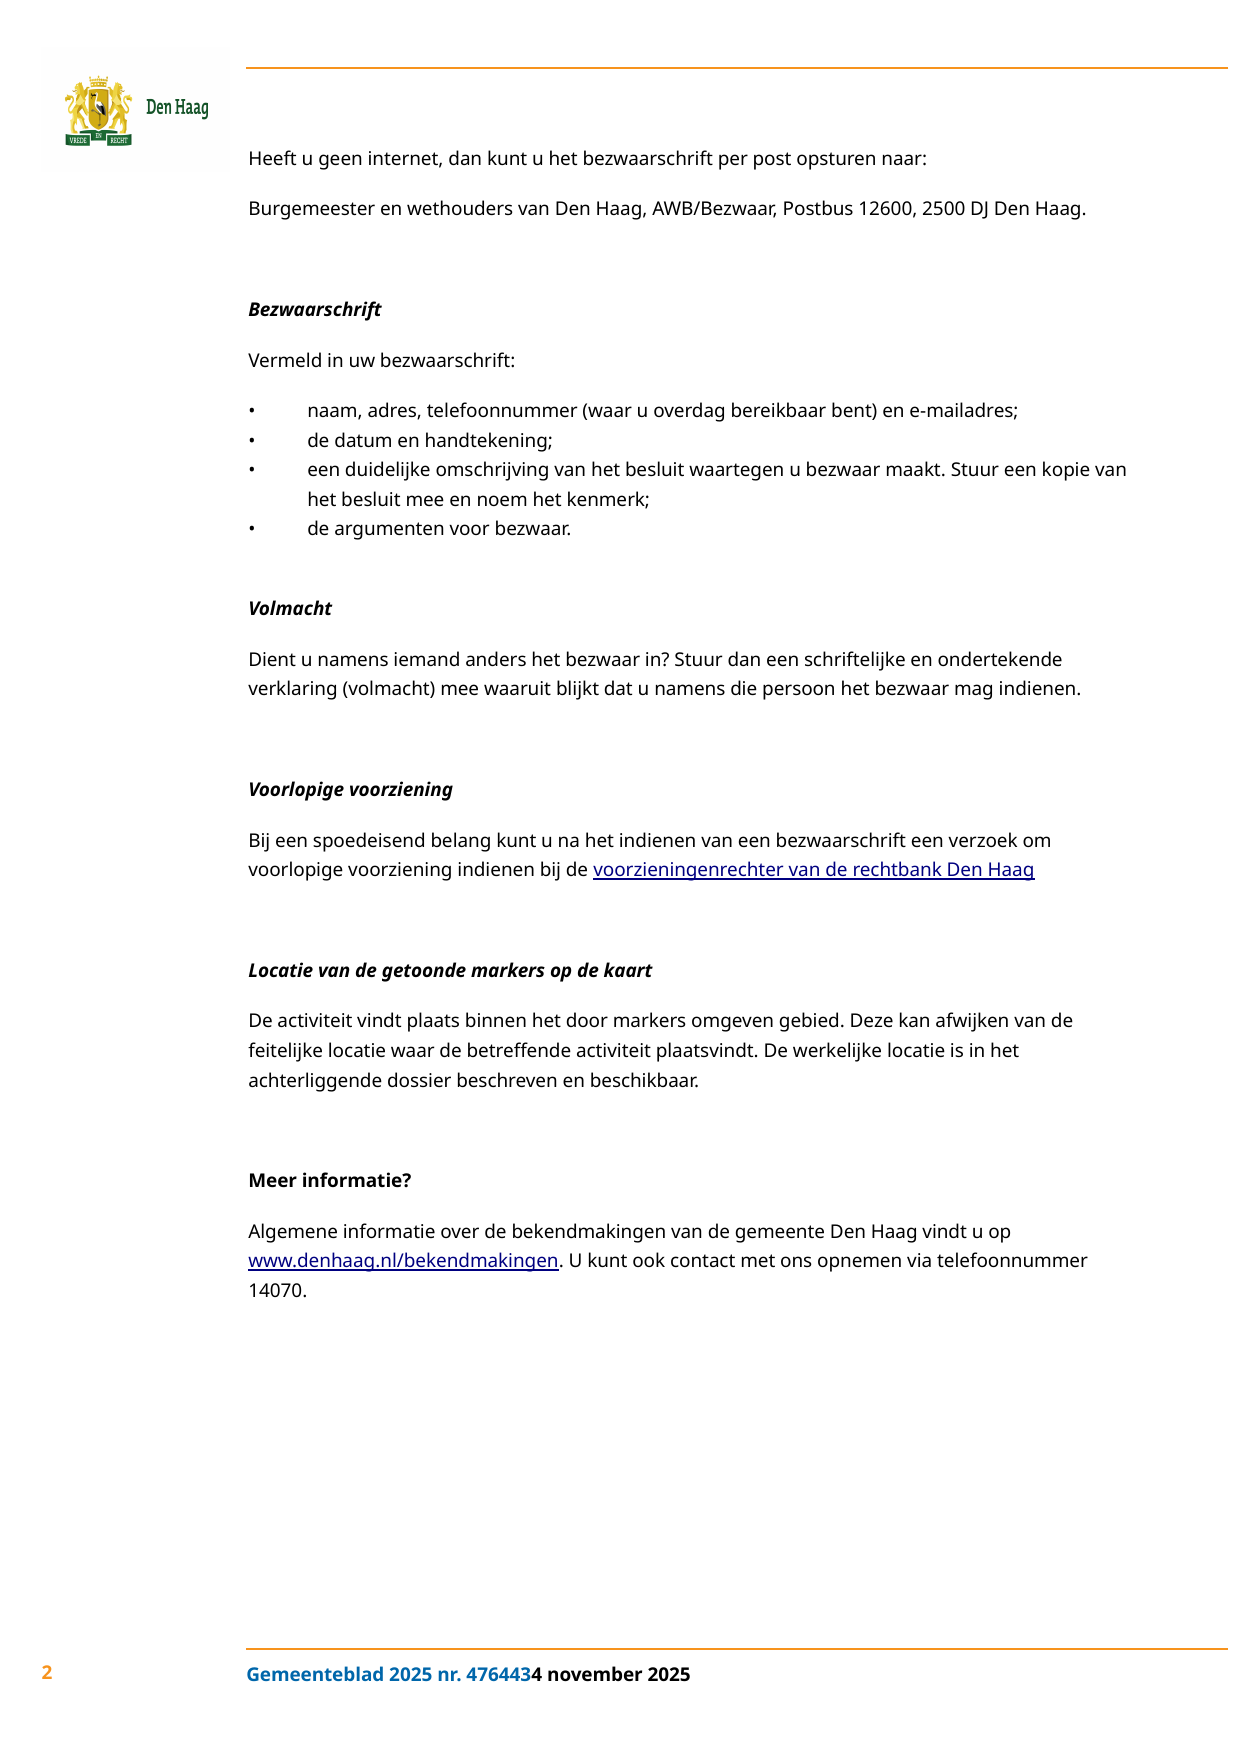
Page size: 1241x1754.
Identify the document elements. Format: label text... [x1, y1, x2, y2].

text Meer informatie? [248, 1168, 1152, 1193]
text Dient u namens iemand anders het bezwaar in? Stuur dan een schriftelijke en ondertekende verklaring (volmacht) mee waaruit blijkt dat u namens die persoon het bezwaar mag indienen. [248, 646, 1152, 701]
text Volmacht [248, 596, 1152, 621]
list de datum en handtekening; [248, 427, 1152, 453]
list naam, adres, telefoonnummer (waar u overdag bereikbaar bent) en e-mailadres; [248, 397, 1152, 423]
text Heeft u geen internet, dan kunt u het bezwaarschrift per post opsturen naar: [248, 145, 1152, 171]
text Bezwaarschrift [248, 296, 1152, 322]
text De activiteit vindt plaats binnen het door markers omgeven gebied. Deze kan afwijken van de feitelijke locatie waar de betreffende activiteit plaatsvindt. De werkelijke locatie is in het achterliggende dossier beschreven en beschikbaar. [248, 1008, 1152, 1093]
picture [41, 47, 231, 172]
text Vermeld in uw bezwaarschrift: [248, 347, 1152, 373]
list de argumenten voor bezwaar. [248, 516, 1152, 541]
text Bij een spoedeisend belang kunt u na het indienen van een bezwaarschrift een verzoek om voorlopige voorziening indienen bij de voorzieningenrechter van de rechtbank Den Haag [248, 827, 1152, 882]
list een duidelijke omschrijving van het besluit waartegen u bezwaar maakt. Stuur een kopie van het besluit mee en noem het kenmerk; [248, 456, 1152, 512]
text Algemene informatie over de bekendmakingen van de gemeente Den Haag vindt u op www.denhaag.nl/bekendmakingen. U kunt ook contact met ons opnemen via telefoonnummer 14070. [248, 1218, 1152, 1303]
text Burgemeester en wethouders van Den Haag, AWB/Bezwaar, Postbus 12600, 2500 DJ Den Haag. [248, 196, 1152, 221]
text Voorlopige voorziening [248, 776, 1152, 802]
text Locatie van de getoonde markers op de kaart [248, 957, 1152, 983]
